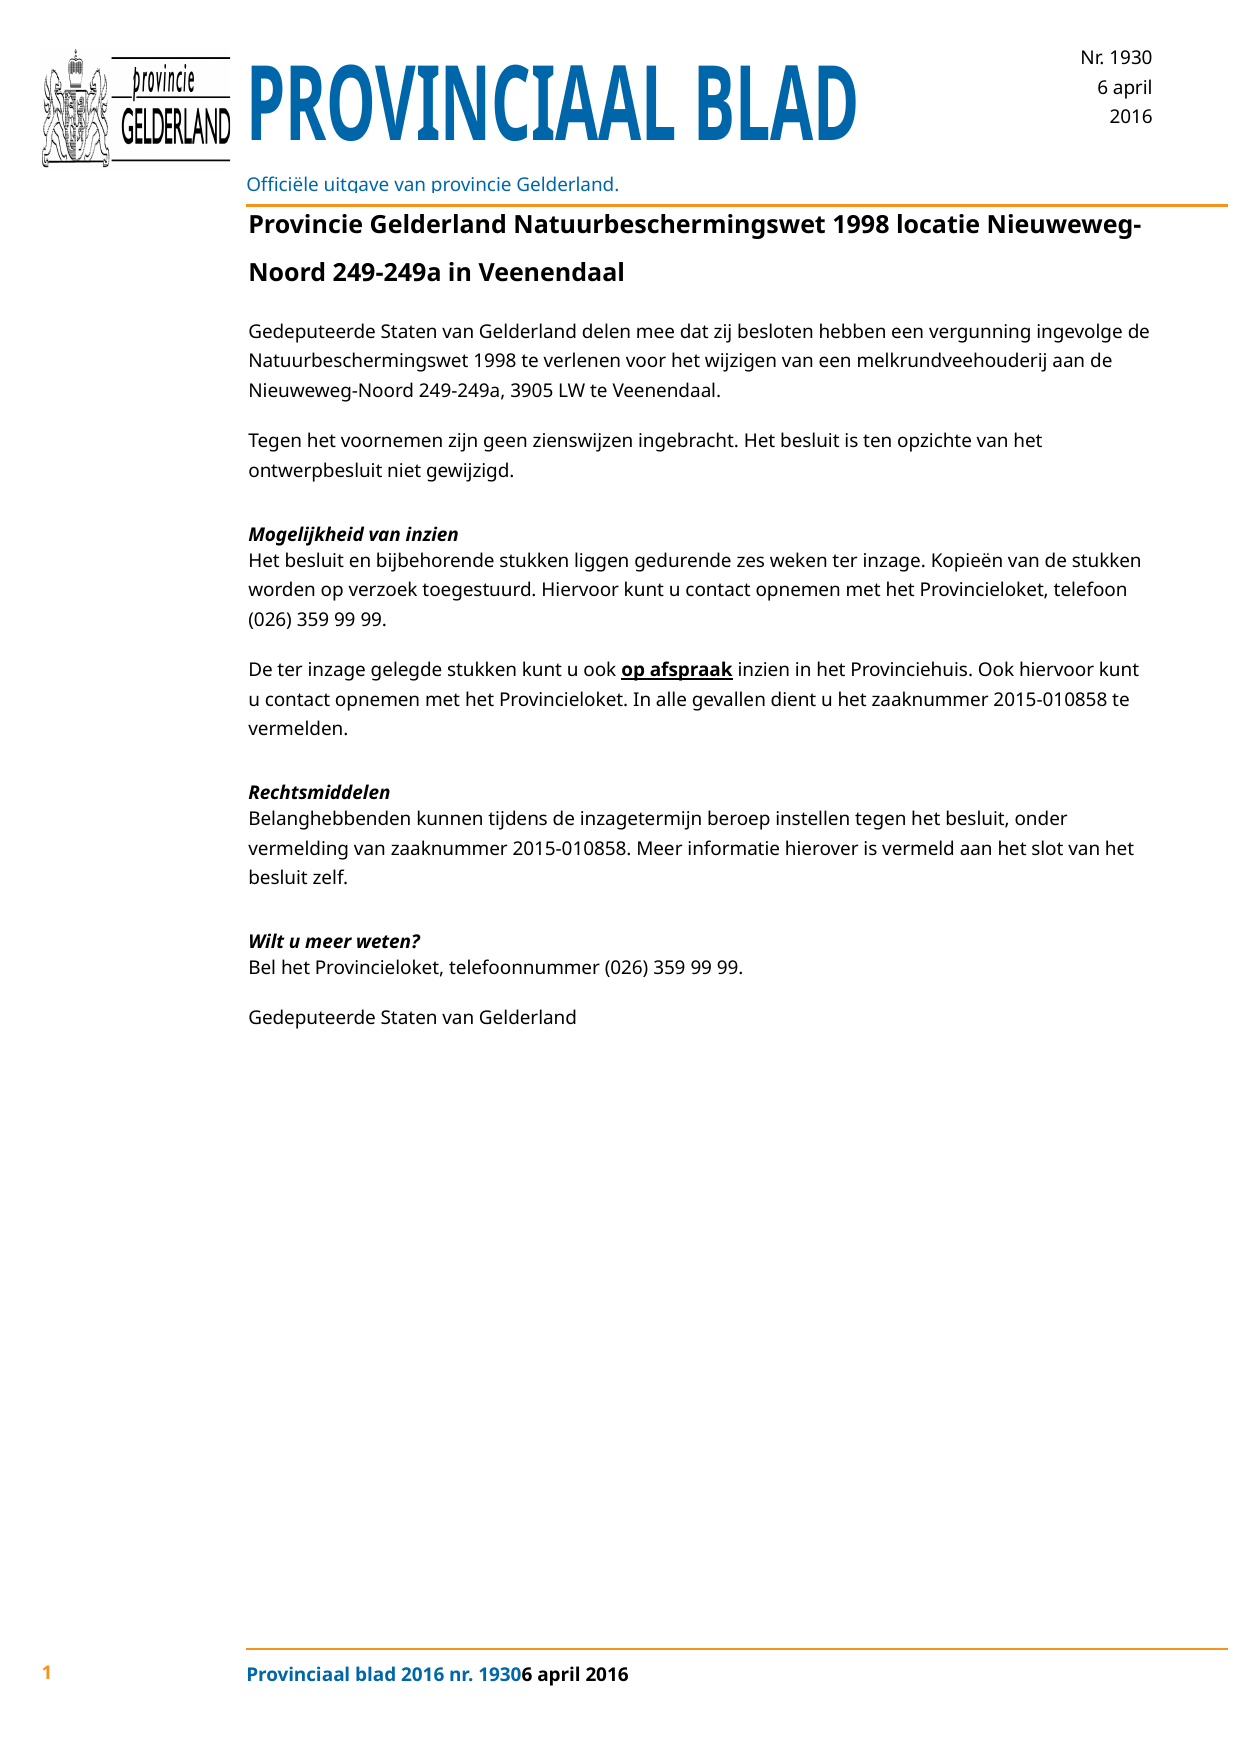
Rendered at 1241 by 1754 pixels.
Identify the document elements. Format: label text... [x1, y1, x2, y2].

text Tegen het voornemen zijn geen zienswijzen ingebracht. Het besluit is ten opzichte van het ontwerpbesluit niet gewijzigd. [248, 427, 1152, 483]
text Rechtsmiddelen [248, 779, 1152, 805]
text Het besluit en bijbehorende stukken liggen gedurende zes weken ter inzage. Kopieën van de stukken worden op verzoek toegestuurd. Hiervoor kunt u contact opnemen met het Provincieloket, telefoon (026) 359 99 99. [248, 547, 1152, 632]
text Gedeputeerde Staten van Gelderland [248, 1004, 1152, 1030]
text De ter inzage gelegde stukken kunt u ook op afspraak inzien in het Provinciehuis. Ook hiervoor kunt u contact opnemen met het Provincieloket. In alle gevallen dient u het zaaknummer 2015-010858 te vermelden. [248, 656, 1152, 741]
text Belanghebbenden kunnen tijdens de inzagetermijn beroep instellen tegen het besluit, onder vermelding van zaaknummer 2015-010858. Meer informatie hierover is vermeld aan het slot van het besluit zelf. [248, 805, 1152, 890]
picture [41, 47, 231, 172]
text Bel het Provincieloket, telefoonnummer (026) 359 99 99. [248, 954, 1152, 980]
text Mogelijkheid van inzien [248, 521, 1152, 547]
text Gedeputeerde Staten van Gelderland delen mee dat zij besloten hebben een vergunning ingevolge de Natuurbeschermingswet 1998 te verlenen voor het wijzigen van een melkrundveehouderij aan de Nieuweweg-Noord 249-249a, 3905 LW te Veenendaal. [248, 318, 1152, 403]
text Provincie Gelderland Natuurbeschermingswet 1998 locatie Nieuweweg-Noord 249-249a in Veenendaal [248, 207, 1152, 288]
text Wilt u meer weten? [248, 928, 1152, 954]
